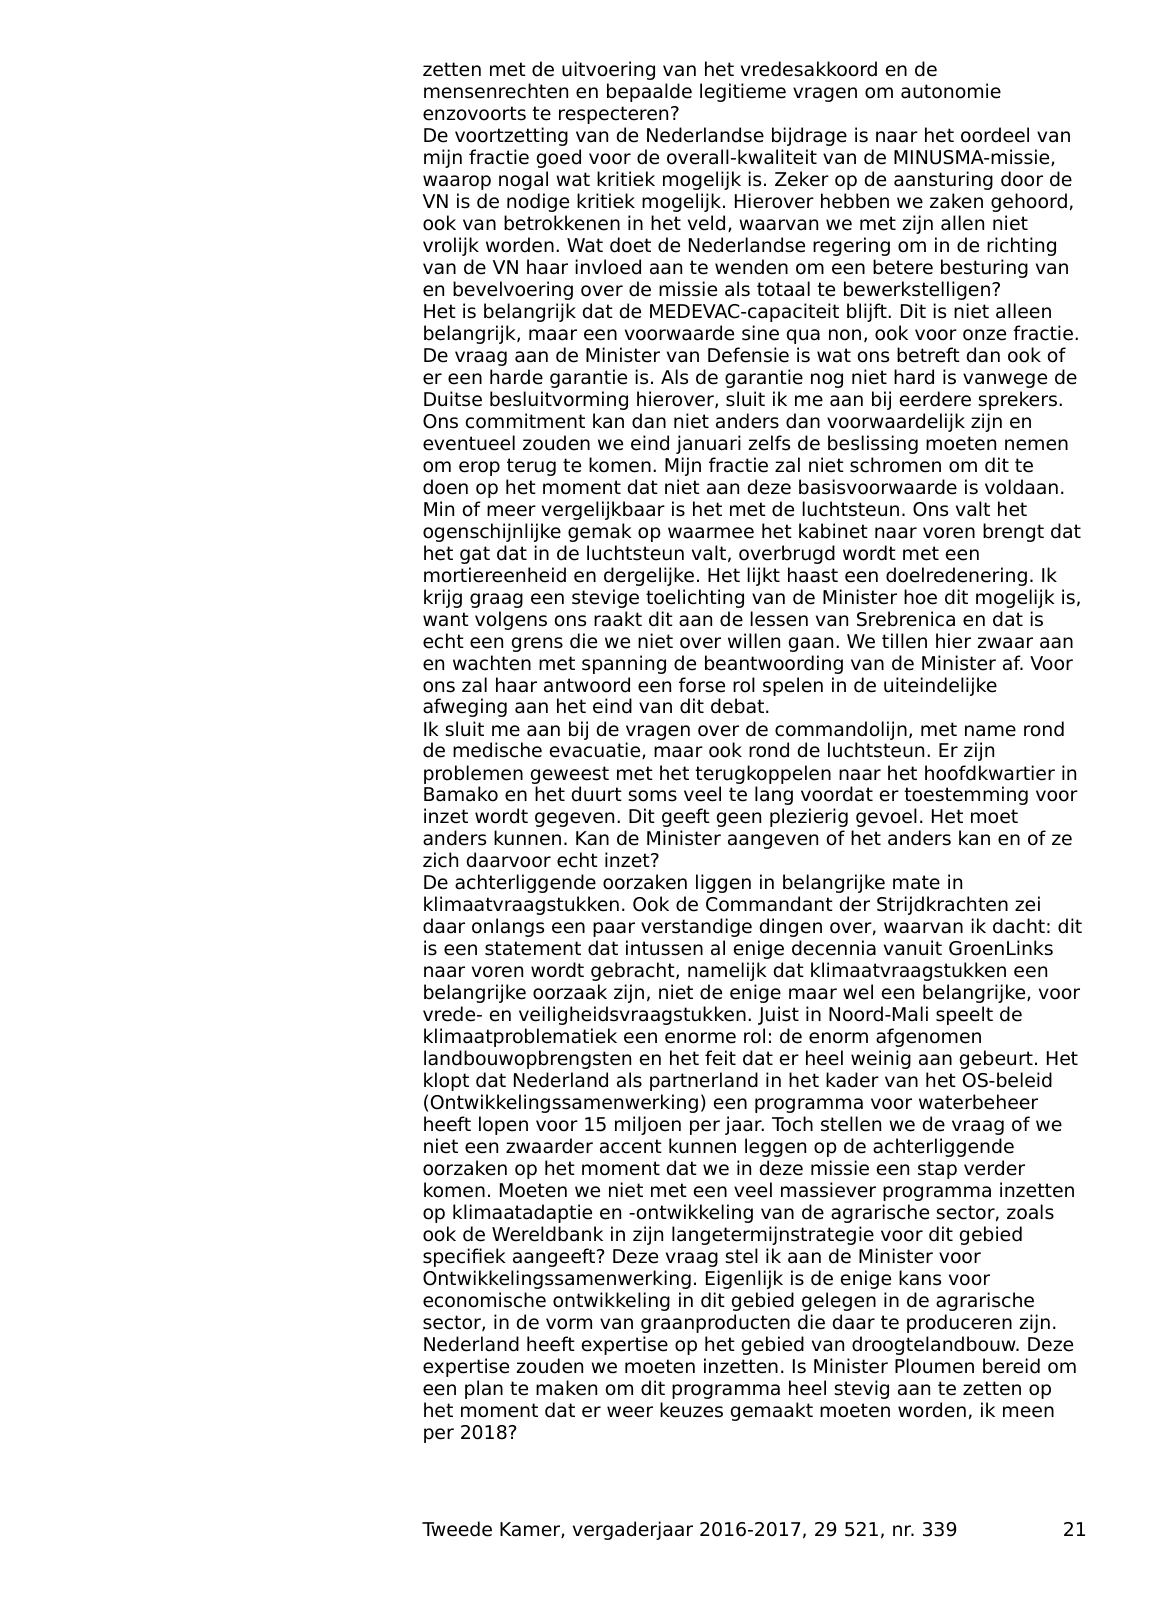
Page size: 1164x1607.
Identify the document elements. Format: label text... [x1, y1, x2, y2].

text De achterliggende oorzaken liggen in belangrijke mate in klimaatvraagstukken. Ook de Commandant der Strijdkrachten zei daar onlangs een paar verstandige dingen over, waarvan ik dacht: dit is een statement dat intussen al enige decennia vanuit GroenLinks naar voren wordt gebracht, namelijk dat klimaatvraagstukken een belangrijke oorzaak zijn, niet de enige maar wel een belangrijke, voor vrede- en veiligheidsvraagstukken. Juist in Noord-Mali speelt de klimaatproblematiek een enorme rol: de enorm afgenomen landbouwopbrengsten en het feit dat er heel weinig aan gebeurt. Het klopt dat Nederland als partnerland in het kader van het OS-beleid (Ontwikkelingssamenwerking) een programma voor waterbeheer heeft lopen voor 15 miljoen per jaar. Toch stellen we de vraag of we niet een zwaarder accent kunnen leggen op de achterliggende oorzaken op het moment dat we in deze missie een stap verder komen. Moeten we niet met een veel massiever programma inzetten op klimaatadaptie en -ontwikkeling van de agrarische sector, zoals ook de Wereldbank in zijn langetermijnstrategie voor dit gebied specifiek aangeeft? Deze vraag stel ik aan de Minister voor Ontwikkelingssamenwerking. Eigenlijk is de enige kans voor economische ontwikkeling in dit gebied gelegen in de agrarische sector, in de vorm van graanproducten die daar te produceren zijn. Nederland heeft expertise op het gebied van droogtelandbouw. Deze expertise zouden we moeten inzetten. Is Minister Ploumen bereid om een plan te maken om dit programma heel stevig aan te zetten op het moment dat er weer keuzes gemaakt moeten worden, ik meen per 2018? [422, 872, 1087, 1444]
text zetten met de uitvoering van het vredesakkoord en de mensenrechten en bepaalde legitieme vragen om autonomie enzovoorts te respecteren? [422, 59, 1087, 125]
text De voortzetting van de Nederlandse bijdrage is naar het oordeel van mijn fractie goed voor de overall-kwaliteit van de MINUSMA-missie, waarop nogal wat kritiek mogelijk is. Zeker op de aansturing door de VN is de nodige kritiek mogelijk. Hierover hebben we zaken gehoord, ook van betrokkenen in het veld, waarvan we met zijn allen niet vrolijk worden. Wat doet de Nederlandse regering om in de richting van de VN haar invloed aan te wenden om een betere besturing van en bevelvoering over de missie als totaal te bewerkstelligen? [422, 125, 1087, 301]
text Het is belangrijk dat de MEDEVAC-capaciteit blijft. Dit is niet alleen belangrijk, maar een voorwaarde sine qua non, ook voor onze fractie. De vraag aan de Minister van Defensie is wat ons betreft dan ook of er een harde garantie is. Als de garantie nog niet hard is vanwege de Duitse besluitvorming hierover, sluit ik me aan bij eerdere sprekers. Ons commitment kan dan niet anders dan voorwaardelijk zijn en eventueel zouden we eind januari zelfs de beslissing moeten nemen om erop terug te komen. Mijn fractie zal niet schromen om dit te doen op het moment dat niet aan deze basisvoorwaarde is voldaan. Min of meer vergelijkbaar is het met de luchtsteun. Ons valt het ogenschijnlijke gemak op waarmee het kabinet naar voren brengt dat het gat dat in de luchtsteun valt, overbrugd wordt met een mortiereenheid en dergelijke. Het lijkt haast een doelredenering. Ik krijg graag een stevige toelichting van de Minister hoe dit mogelijk is, want volgens ons raakt dit aan de lessen van Srebrenica en dat is echt een grens die we niet over willen gaan. We tillen hier zwaar aan en wachten met spanning de beantwoording van de Minister af. Voor ons zal haar antwoord een forse rol spelen in de uiteindelijke afweging aan het eind van dit debat. [422, 301, 1087, 718]
text Ik sluit me aan bij de vragen over de commandolijn, met name rond de medische evacuatie, maar ook rond de luchtsteun. Er zijn problemen geweest met het terugkoppelen naar het hoofdkwartier in Bamako en het duurt soms veel te lang voordat er toestemming voor inzet wordt gegeven. Dit geeft geen plezierig gevoel. Het moet anders kunnen. Kan de Minister aangeven of het anders kan en of ze zich daarvoor echt inzet? [422, 718, 1087, 872]
